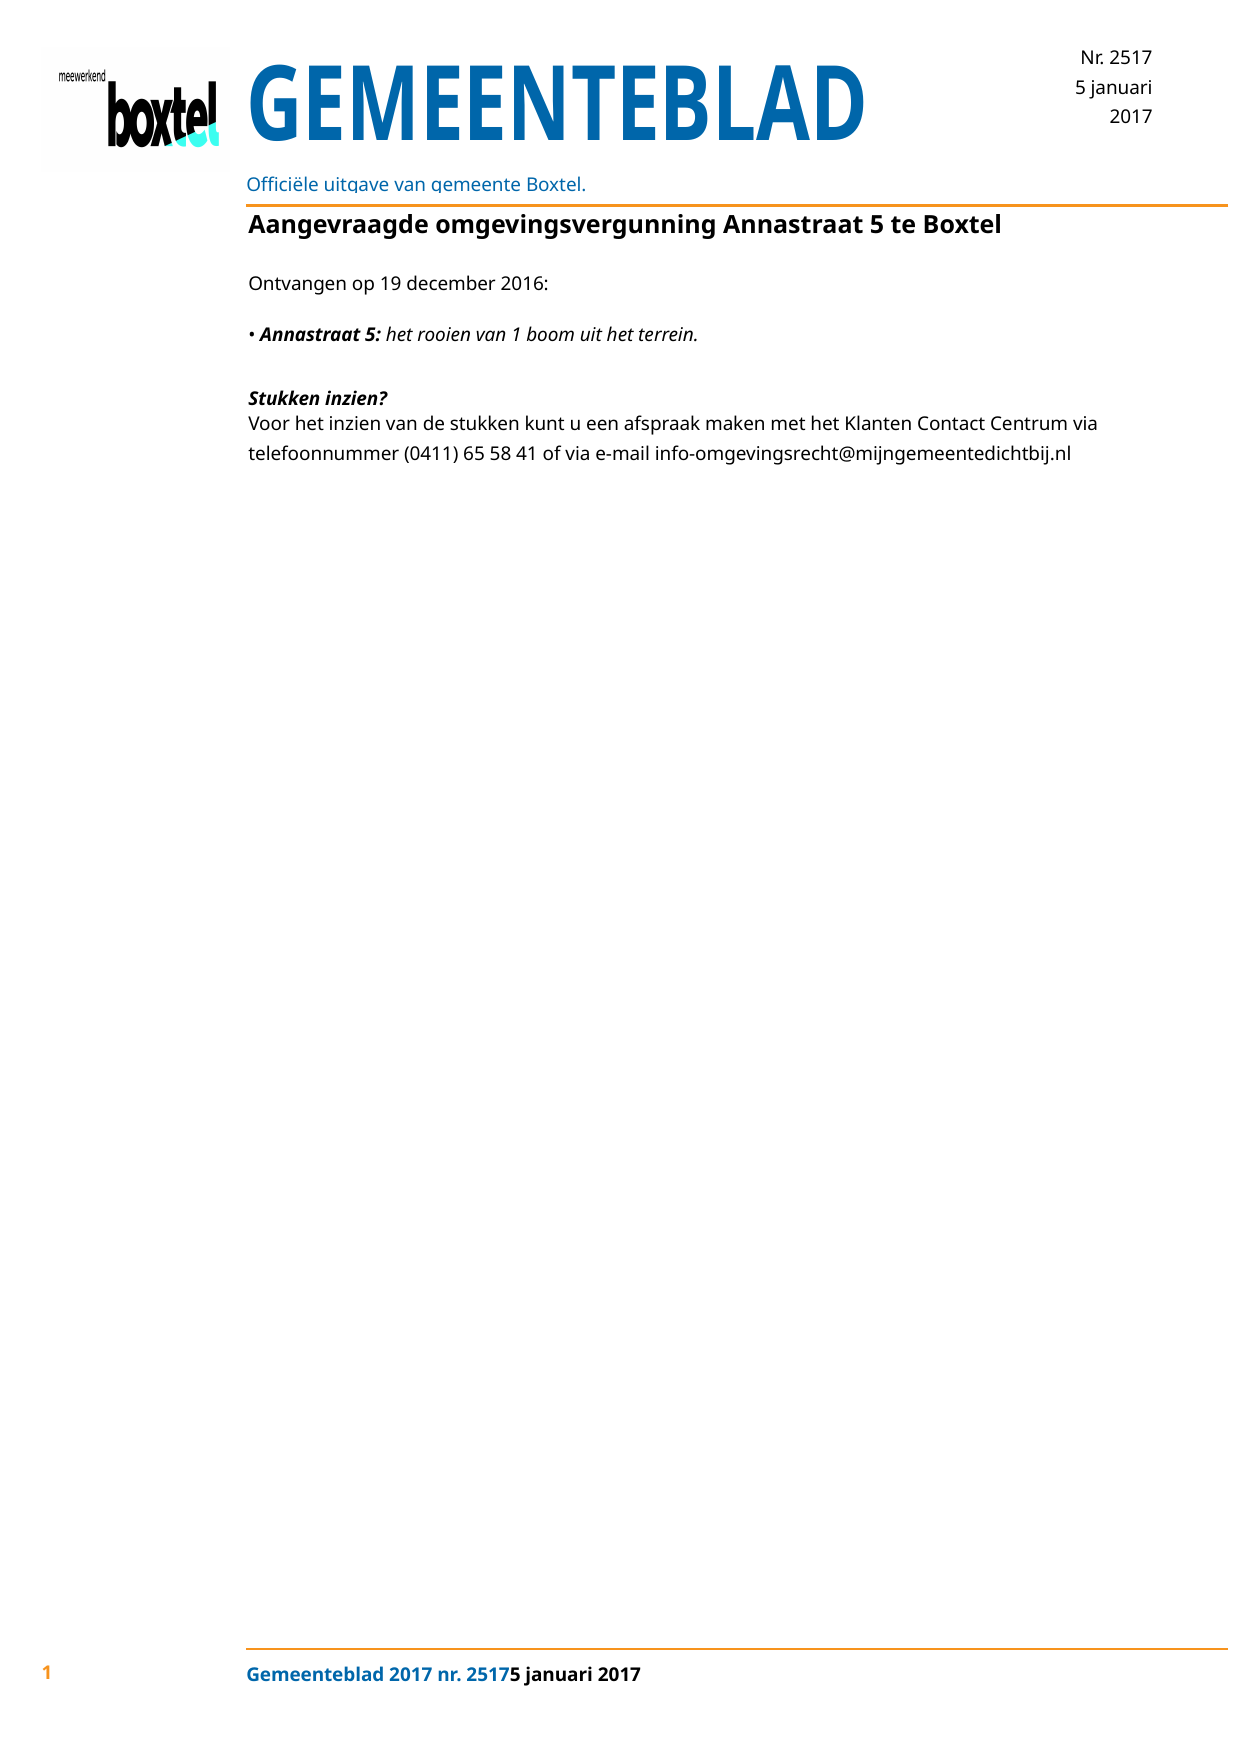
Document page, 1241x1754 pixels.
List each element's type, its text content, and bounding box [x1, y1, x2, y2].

text Voor het inzien van de stukken kunt u een afspraak maken met het Klanten Contact Centrum via telefoonnummer (0411) 65 58 41 of via e-mail info-omgevingsrecht@mijngemeentedichtbij.nl [248, 410, 1152, 466]
text Aangevraagde omgevingsvergunning Annastraat 5 te Boxtel [248, 207, 1152, 241]
picture [41, 47, 231, 172]
text • Annastraat 5: het rooien van 1 boom uit het terrein. [248, 321, 1152, 346]
text Stukken inzien? [248, 385, 1152, 410]
text Ontvangen op 19 december 2016: [248, 270, 1152, 296]
